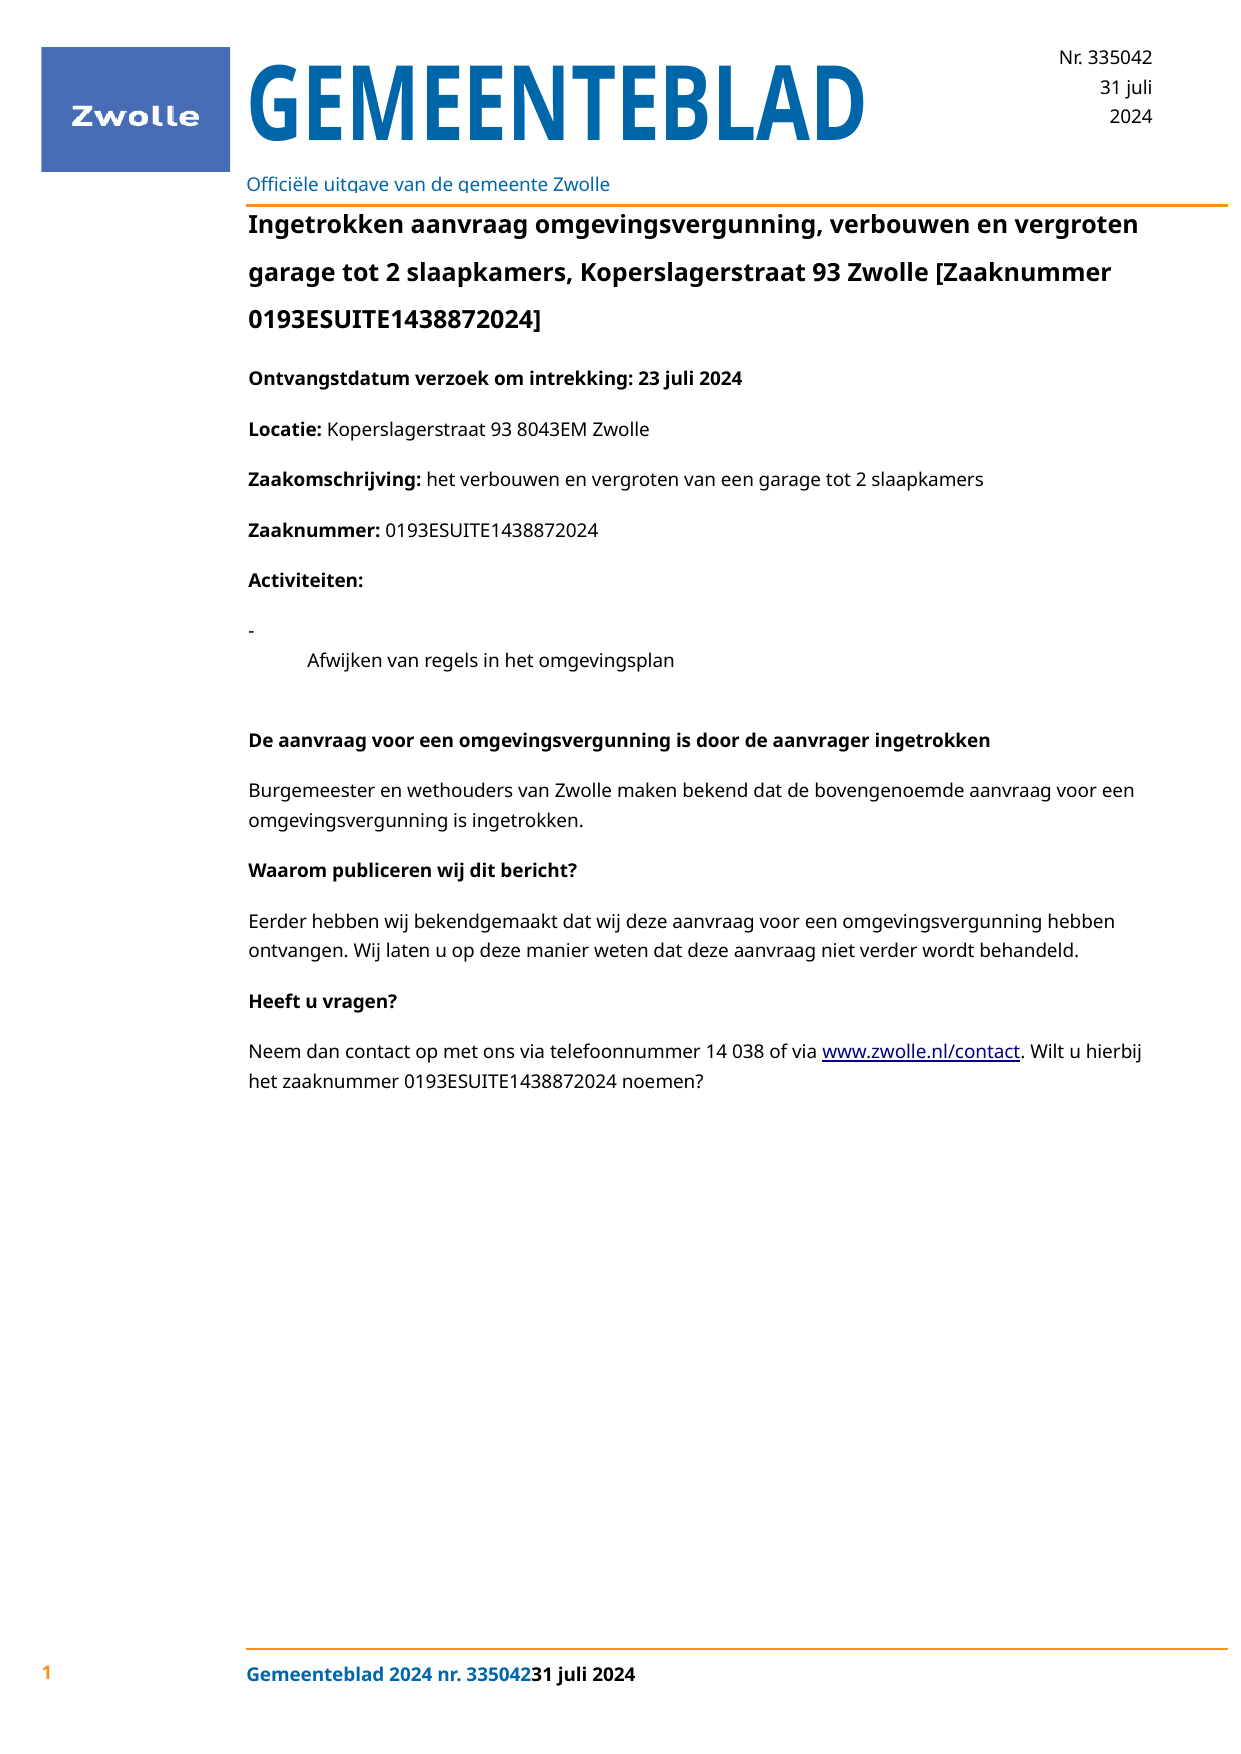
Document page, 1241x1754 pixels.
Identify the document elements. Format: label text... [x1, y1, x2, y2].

picture [41, 47, 231, 172]
text Ingetrokken aanvraag omgevingsvergunning, verbouwen en vergroten garage tot 2 slaapkamers, Koperslagerstraat 93 Zwolle [Zaaknummer 0193ESUITE1438872024] [248, 207, 1152, 336]
text Zaaknummer: 0193ESUITE1438872024 [248, 517, 1152, 542]
text Activiteiten: [248, 567, 1152, 593]
text Locatie: Koperslagerstraat 93 8043EM Zwolle [248, 416, 1152, 442]
text Zaakomschrijving: het verbouwen en vergroten van een garage tot 2 slaapkamers [248, 466, 1152, 492]
text Eerder hebben wij bekendgemaakt dat wij deze aanvraag voor een omgevingsvergunning hebben ontvangen. Wij laten u op deze manier weten dat deze aanvraag niet verder wordt behandeld. [248, 908, 1152, 963]
text Waarom publiceren wij dit bericht? [248, 858, 1152, 883]
list Afwijken van regels in het omgevingsplan [248, 647, 1152, 673]
text Ontvangstdatum verzoek om intrekking: 23 juli 2024 [248, 366, 1152, 391]
text Burgemeester en wethouders van Zwolle maken bekend dat de bovengenoemde aanvraag voor een omgevingsvergunning is ingetrokken. [248, 778, 1152, 833]
text Neem dan contact op met ons via telefoonnummer 14 038 of via www.zwolle.nl/contact. Wilt u hierbij het zaaknummer 0193ESUITE1438872024 noemen? [248, 1038, 1152, 1094]
text Heeft u vragen? [248, 988, 1152, 1014]
text De aanvraag voor een omgevingsvergunning is door de aanvrager ingetrokken [248, 727, 1152, 753]
